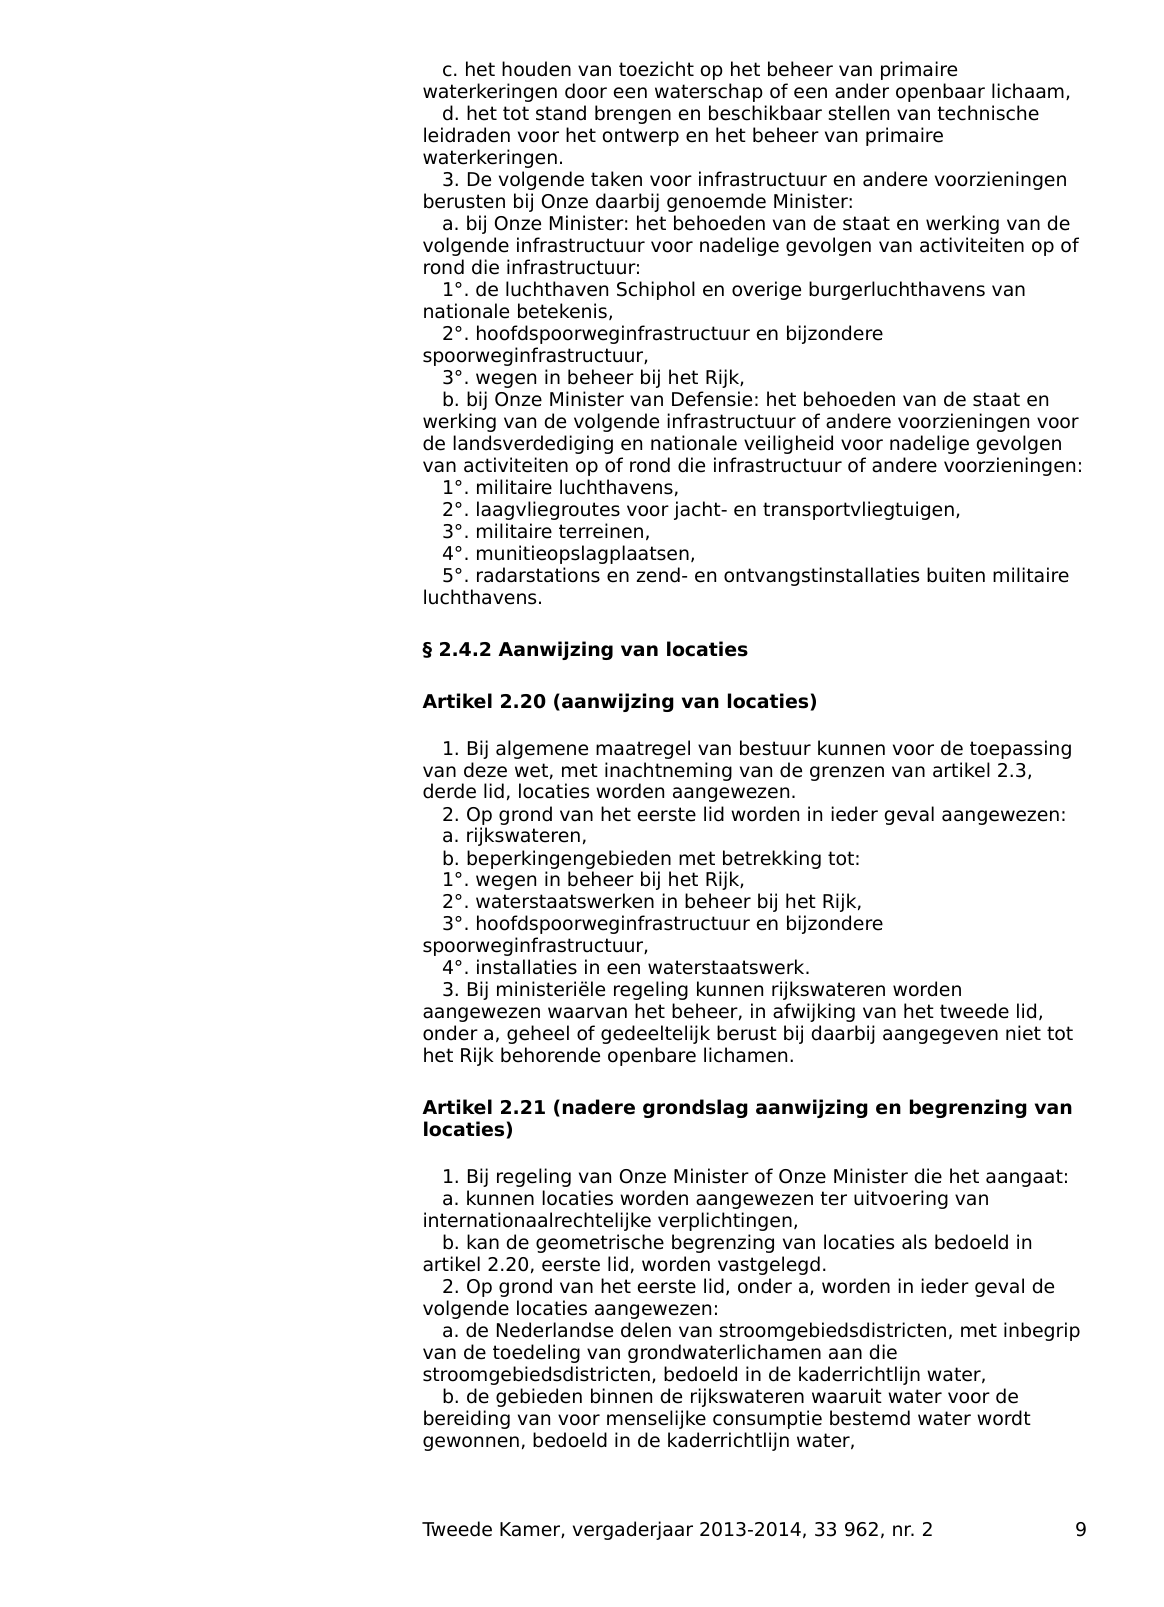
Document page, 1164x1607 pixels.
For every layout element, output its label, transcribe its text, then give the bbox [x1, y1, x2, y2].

text d. het tot stand brengen en beschikbaar stellen van technische leidraden voor het ontwerp en het beheer van primaire waterkeringen. [422, 103, 1087, 169]
subtitle § 2.4.2 Aanwijzing van locaties [422, 638, 1087, 661]
text 1. Bij algemene maatregel van bestuur kunnen voor de toepassing van deze wet, met inachtneming van de grenzen van artikel 2.3, derde lid, locaties worden aangewezen. [422, 737, 1087, 803]
text 1. Bij regeling van Onze Minister of Onze Minister die het aangaat: [422, 1166, 1087, 1188]
text 2°. laagvliegroutes voor jacht- en transportvliegtuigen, [422, 499, 1087, 521]
text c. het houden van toezicht op het beheer van primaire waterkeringen door een waterschap of een ander openbaar lichaam, [422, 59, 1087, 103]
text 3°. militaire terreinen, [422, 521, 1087, 543]
subtitle Artikel 2.21 (nadere grondslag aanwijzing en begrenzing van locaties) [422, 1097, 1087, 1141]
text 4°. munitieopslagplaatsen, [422, 543, 1087, 564]
text 2. Op grond van het eerste lid worden in ieder geval aangewezen: [422, 803, 1087, 825]
text 2°. waterstaatswerken in beheer bij het Rijk, [422, 891, 1087, 913]
text 2°. hoofdspoorweginfrastructuur en bijzondere spoorweginfrastructuur, [422, 323, 1087, 367]
text b. de gebieden binnen de rijkswateren waaruit water voor de bereiding van voor menselijke consumptie bestemd water wordt gewonnen, bedoeld in de kaderrichtlijn water, [422, 1386, 1087, 1452]
text 3. De volgende taken voor infrastructuur en andere voorzieningen berusten bij Onze daarbij genoemde Minister: [422, 169, 1087, 213]
text 3. Bij ministeriële regeling kunnen rijkswateren worden aangewezen waarvan het beheer, in afwijking van het tweede lid, onder a, geheel of gedeeltelijk berust bij daarbij aangegeven niet tot het Rijk behorende openbare lichamen. [422, 979, 1087, 1067]
text b. kan de geometrische begrenzing van locaties als bedoeld in artikel 2.20, eerste lid, worden vastgelegd. [422, 1232, 1087, 1276]
text 5°. radarstations en zend- en ontvangstinstallaties buiten militaire luchthavens. [422, 564, 1087, 608]
text a. kunnen locaties worden aangewezen ter uitvoering van internationaalrechtelijke verplichtingen, [422, 1188, 1087, 1232]
text 1°. militaire luchthavens, [422, 477, 1087, 499]
text a. bij Onze Minister: het behoeden van de staat en werking van de volgende infrastructuur voor nadelige gevolgen van activiteiten op of rond die infrastructuur: [422, 213, 1087, 279]
text b. bij Onze Minister van Defensie: het behoeden van de staat en werking van de volgende infrastructuur of andere voorzieningen voor de landsverdediging en nationale veiligheid voor nadelige gevolgen van activiteiten op of rond die infrastructuur of andere voorzieningen: [422, 389, 1087, 477]
text 1°. de luchthaven Schiphol en overige burgerluchthavens van nationale betekenis, [422, 279, 1087, 323]
text 3°. hoofdspoorweginfrastructuur en bijzondere spoorweginfrastructuur, [422, 913, 1087, 957]
text 3°. wegen in beheer bij het Rijk, [422, 367, 1087, 389]
text 1°. wegen in beheer bij het Rijk, [422, 869, 1087, 891]
text 4°. installaties in een waterstaatswerk. [422, 957, 1087, 979]
text b. beperkingengebieden met betrekking tot: [422, 847, 1087, 869]
text 2. Op grond van het eerste lid, onder a, worden in ieder geval de volgende locaties aangewezen: [422, 1276, 1087, 1320]
subtitle Artikel 2.20 (aanwijzing van locaties) [422, 691, 1087, 712]
text a. de Nederlandse delen van stroomgebiedsdistricten, met inbegrip van de toedeling van grondwaterlichamen aan die stroomgebiedsdistricten, bedoeld in de kaderrichtlijn water, [422, 1320, 1087, 1386]
text a. rijkswateren, [422, 825, 1087, 847]
